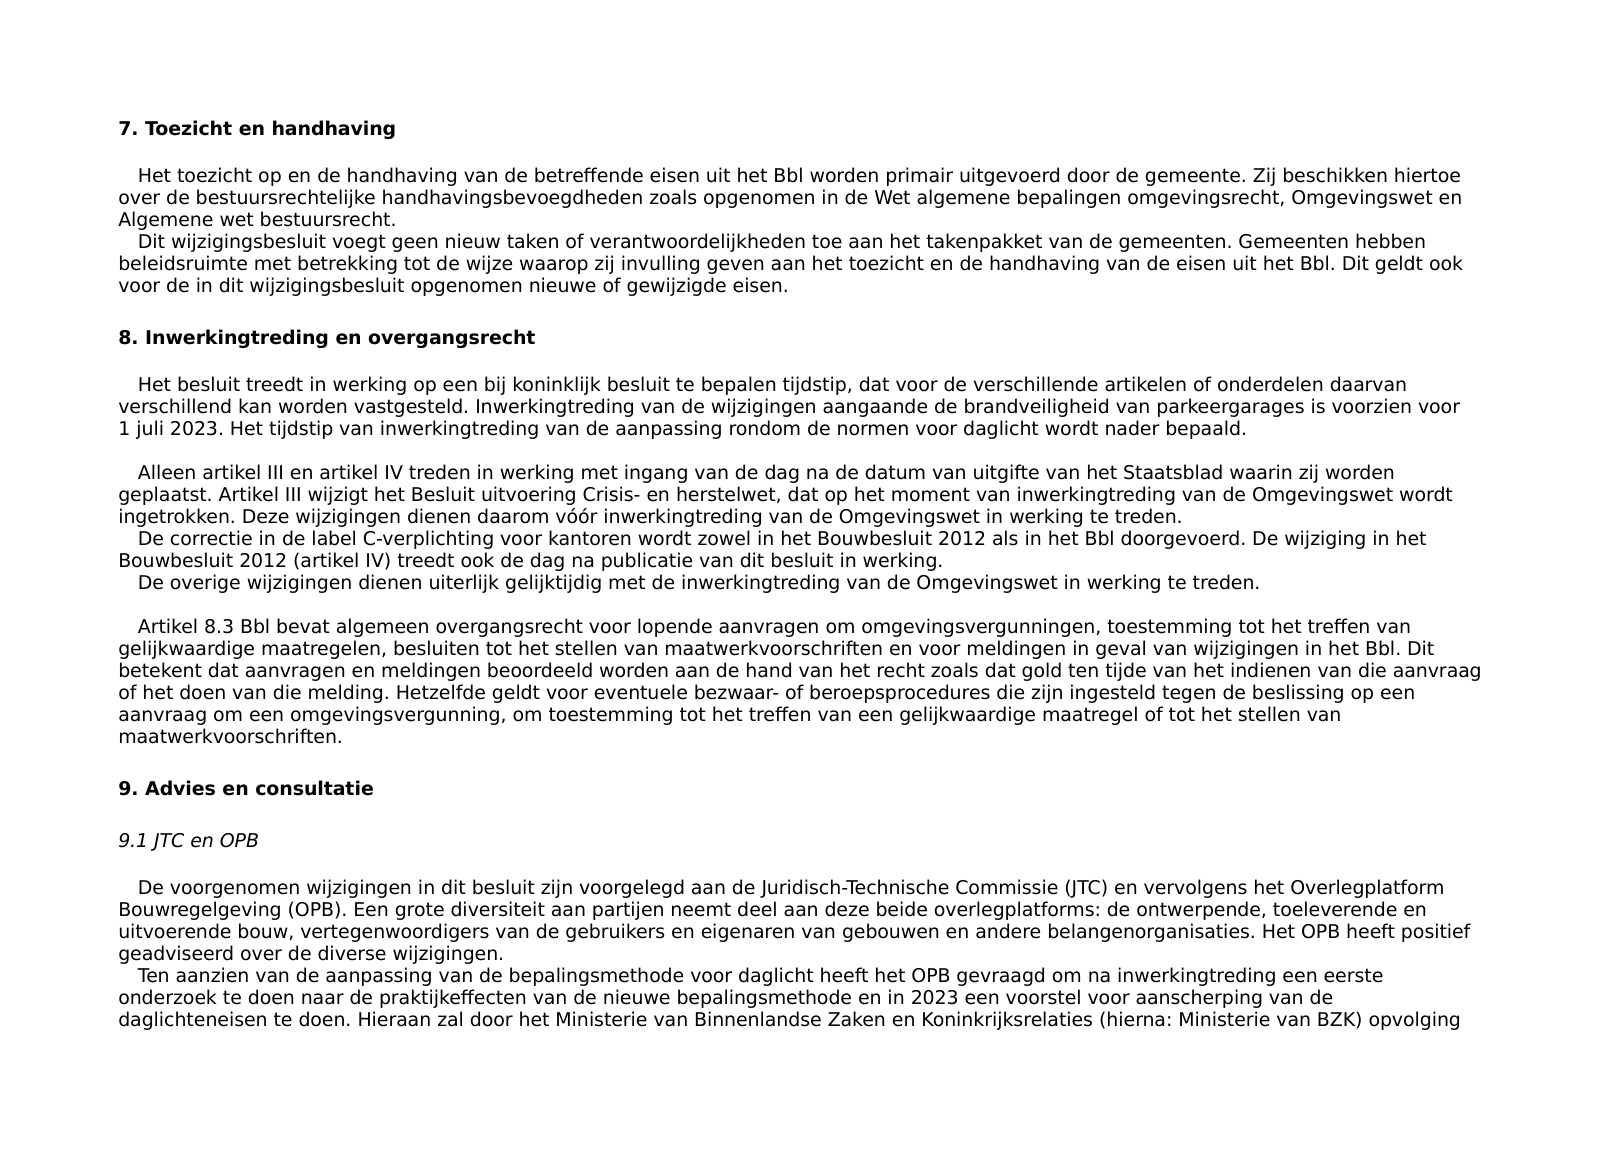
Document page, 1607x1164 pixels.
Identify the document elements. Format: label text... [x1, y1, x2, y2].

text De overige wijzigingen dienen uiterlijk gelijktijdig met de inwerkingtreding van de Omgevingswet in werking te treden. [118, 572, 1488, 594]
subtitle 9.1 JTC en OPB [118, 830, 1488, 852]
subtitle 9. Advies en consultatie [118, 778, 1488, 800]
text De correctie in de label C-verplichting voor kantoren wordt zowel in het Bouwbesluit 2012 als in het Bbl doorgevoerd. De wijziging in het Bouwbesluit 2012 (artikel IV) treedt ook de dag na publicatie van dit besluit in werking. [118, 528, 1488, 572]
text Artikel 8.3 Bbl bevat algemeen overgangsrecht voor lopende aanvragen om omgevingsvergunningen, toestemming tot het treffen van gelijkwaardige maatregelen, besluiten tot het stellen van maatwerkvoorschriften en voor meldingen in geval van wijzigingen in het Bbl. Dit betekent dat aanvragen en meldingen beoordeeld worden aan de hand van het recht zoals dat gold ten tijde van het indienen van die aanvraag of het doen van die melding. Hetzelfde geldt voor eventuele bezwaar- of beroepsprocedures die zijn ingesteld tegen de beslissing op een aanvraag om een omgevingsvergunning, om toestemming tot het treffen van een gelijkwaardige maatregel of tot het stellen van maatwerkvoorschriften. [118, 616, 1488, 748]
text Dit wijzigingsbesluit voegt geen nieuw taken of verantwoordelijkheden toe aan het takenpakket van de gemeenten. Gemeenten hebben beleidsruimte met betrekking tot de wijze waarop zij invulling geven aan het toezicht en de handhaving van de eisen uit het Bbl. Dit geldt ook voor de in dit wijzigingsbesluit opgenomen nieuwe of gewijzigde eisen. [118, 231, 1488, 297]
text De voorgenomen wijzigingen in dit besluit zijn voorgelegd aan de Juridisch-Technische Commissie (JTC) en vervolgens het Overlegplatform Bouwregelgeving (OPB). Een grote diversiteit aan partijen neemt deel aan deze beide overlegplatforms: de ontwerpende, toeleverende en uitvoerende bouw, vertegenwoordigers van de gebruikers en eigenaren van gebouwen en andere belangenorganisaties. Het OPB heeft positief geadviseerd over de diverse wijzigingen. [118, 877, 1488, 965]
text Ten aanzien van de aanpassing van de bepalingsmethode voor daglicht heeft het OPB gevraagd om na inwerkingtreding een eerste onderzoek te doen naar de praktijkeffecten van de nieuwe bepalingsmethode en in 2023 een voorstel voor aanscherping van de daglichteneisen te doen. Hieraan zal door het Ministerie van Binnenlandse Zaken en Koninkrijksrelaties (hierna: Ministerie van BZK) opvolging [118, 965, 1488, 1031]
text Het toezicht op en de handhaving van de betreffende eisen uit het Bbl worden primair uitgevoerd door de gemeente. Zij beschikken hiertoe over de bestuursrechtelijke handhavingsbevoegdheden zoals opgenomen in de Wet algemene bepalingen omgevingsrecht, Omgevingswet en Algemene wet bestuursrecht. [118, 165, 1488, 231]
text Alleen artikel III en artikel IV treden in werking met ingang van de dag na de datum van uitgifte van het Staatsblad waarin zij worden geplaatst. Artikel III wijzigt het Besluit uitvoering Crisis- en herstelwet, dat op het moment van inwerkingtreding van de Omgevingswet wordt ingetrokken. Deze wijzigingen dienen daarom vóór inwerkingtreding van de Omgevingswet in werking te treden. [118, 462, 1488, 528]
text Het besluit treedt in werking op een bij koninklijk besluit te bepalen tijdstip, dat voor de verschillende artikelen of onderdelen daarvan verschillend kan worden vastgesteld. Inwerkingtreding van de wijzigingen aangaande de brandveiligheid van parkeergarages is voorzien voor 1 juli 2023. Het tijdstip van inwerkingtreding van de aanpassing rondom de normen voor daglicht wordt nader bepaald. [118, 374, 1488, 440]
subtitle 8. Inwerkingtreding en overgangsrecht [118, 327, 1488, 349]
subtitle 7. Toezicht en handhaving [118, 118, 1488, 140]
